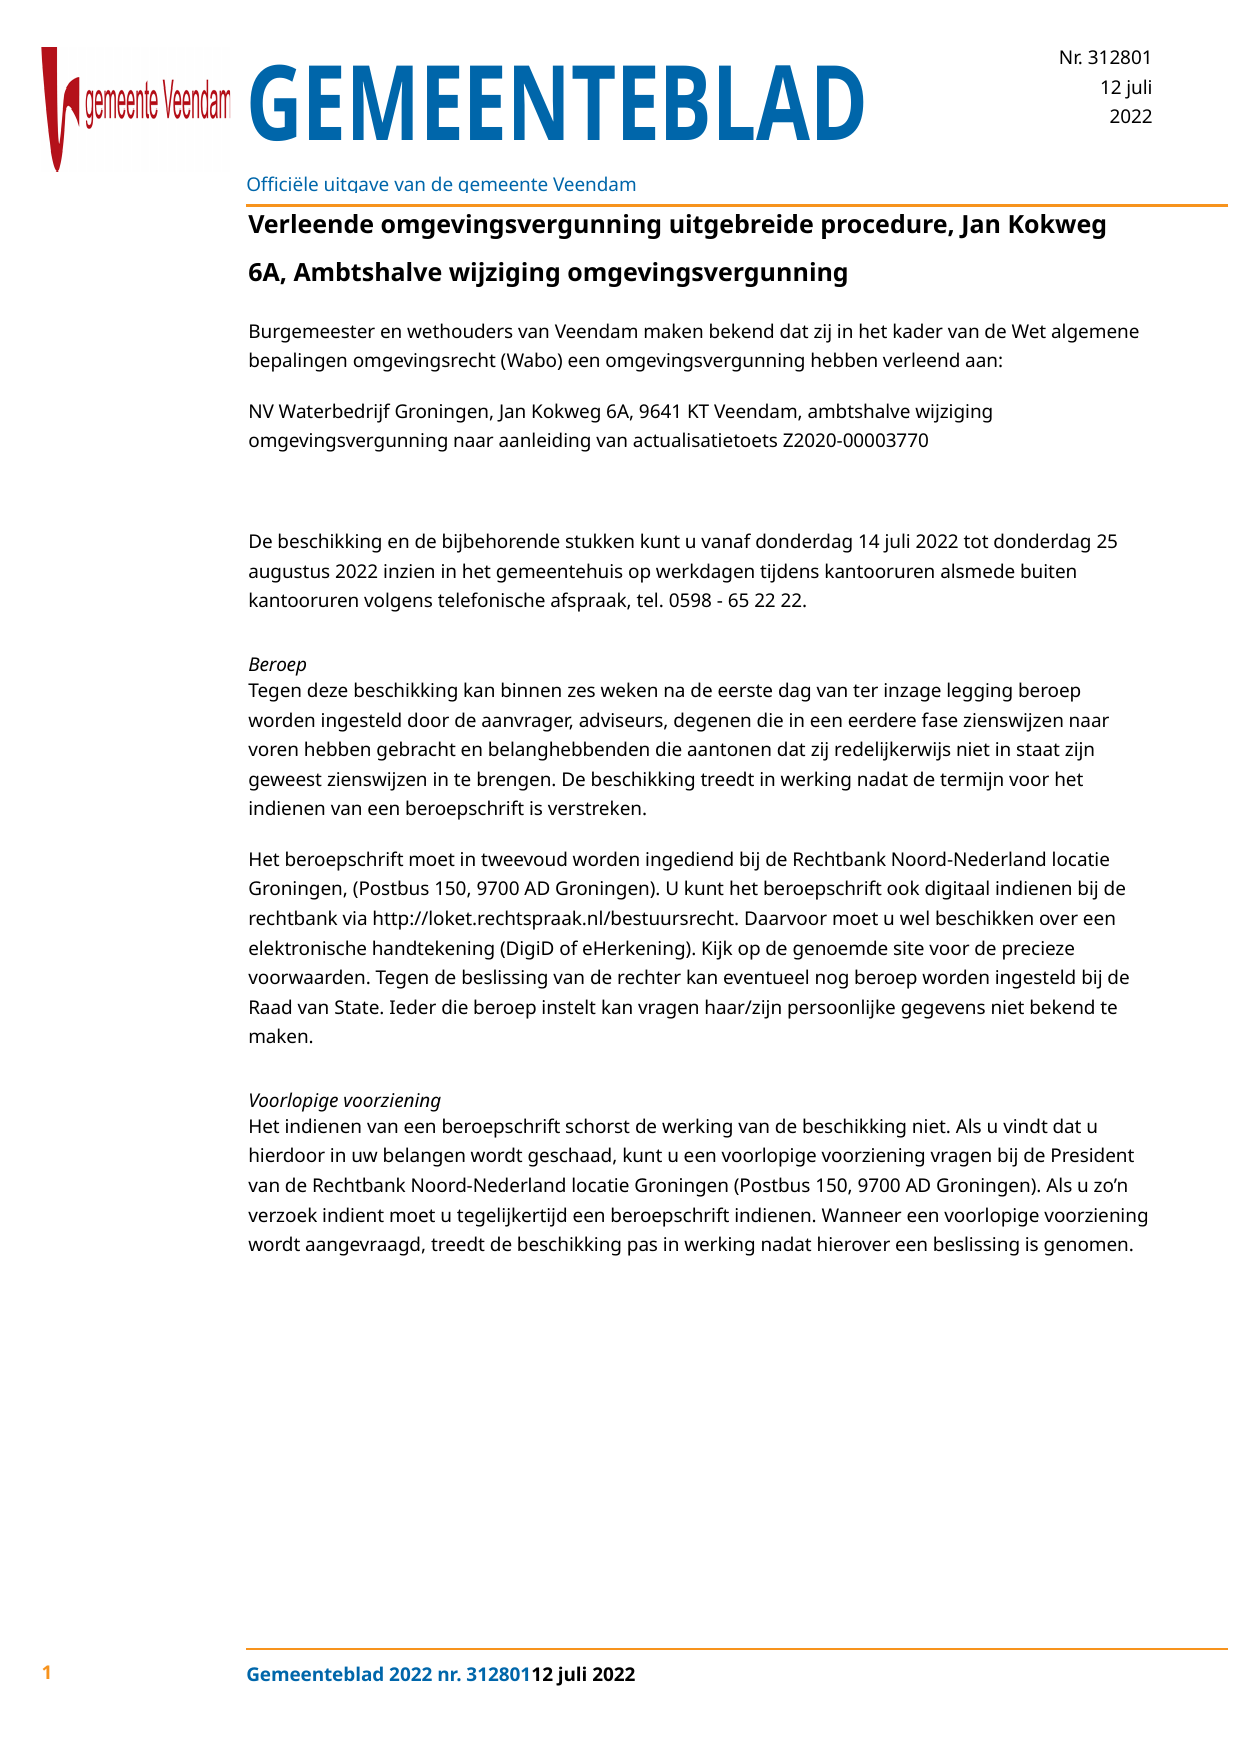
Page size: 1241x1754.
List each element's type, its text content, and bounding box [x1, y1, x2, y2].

text De beschikking en de bijbehorende stukken kunt u vanaf donderdag 14 juli 2022 tot donderdag 25 augustus 2022 inzien in het gemeentehuis op werkdagen tijdens kantooruren alsmede buiten kantooruren volgens telefonische afspraak, tel. 0598 - 65 22 22. [248, 528, 1152, 613]
text Verleende omgevingsvergunning uitgebreide procedure, Jan Kokweg 6A, Ambtshalve wijziging omgevingsvergunning [248, 207, 1152, 288]
text Burgemeester en wethouders van Veendam maken bekend dat zij in het kader van de Wet algemene bepalingen omgevingsrecht (Wabo) een omgevingsvergunning hebben verleend aan: [248, 318, 1152, 373]
text Tegen deze beschikking kan binnen zes weken na de eerste dag van ter inzage legging beroep worden ingesteld door de aanvrager, adviseurs, degenen die in een eerdere fase zienswijzen naar voren hebben gebracht en belanghebbenden die aantonen dat zij redelijkerwijs niet in staat zijn geweest zienswijzen in te brengen. De beschikking treedt in werking nadat de termijn voor het indienen van een beroepschrift is verstreken. [248, 677, 1152, 821]
text Het indienen van een beroepschrift schorst de werking van de beschikking niet. Als u vindt dat u hierdoor in uw belangen wordt geschaad, kunt u een voorlopige voorziening vragen bij de President van de Rechtbank Noord-Nederland locatie Groningen (Postbus 150, 9700 AD Groningen). Als u zo’n verzoek indient moet u tegelijkertijd een beroepschrift indienen. Wanneer een voorlopige voorziening wordt aangevraagd, treedt de beschikking pas in werking nadat hierover een beslissing is genomen. [248, 1113, 1152, 1257]
text Voorlopige voorziening [248, 1087, 1152, 1113]
text NV Waterbedrijf Groningen, Jan Kokweg 6A, 9641 KT Veendam, ambtshalve wijziging omgevingsvergunning naar aanleiding van actualisatietoets Z2020-00003770 [248, 398, 1152, 453]
text Beroep [248, 651, 1152, 677]
picture [41, 47, 231, 172]
text Het beroepschrift moet in tweevoud worden ingediend bij de Rechtbank Noord-Nederland locatie Groningen, (Postbus 150, 9700 AD Groningen). U kunt het beroepschrift ook digitaal indienen bij de rechtbank via http://loket.rechtspraak.nl/bestuursrecht. Daarvoor moet u wel beschikken over een elektronische handtekening (DigiD of eHerkening). Kijk op de genoemde site voor de precieze voorwaarden. Tegen de beslissing van de rechter kan eventueel nog beroep worden ingesteld bij de Raad van State. Ieder die beroep instelt kan vragen haar/zijn persoonlijke gegevens niet bekend te maken. [248, 846, 1152, 1049]
